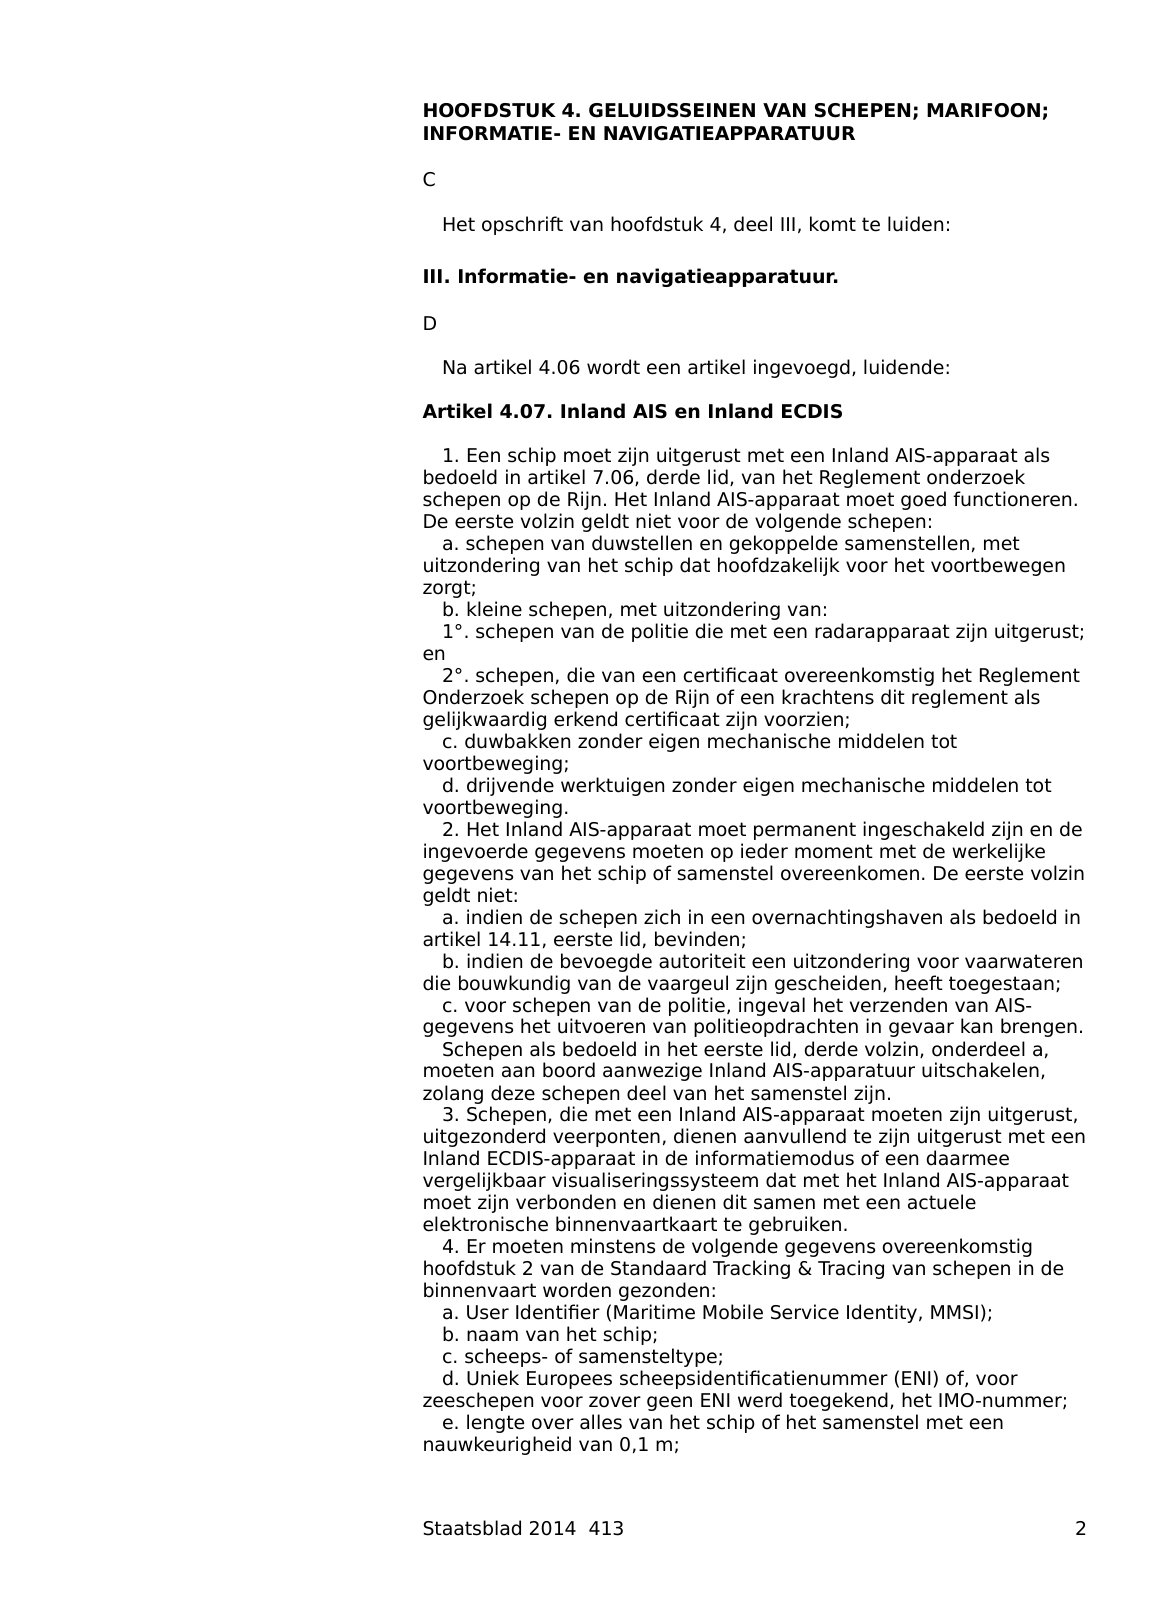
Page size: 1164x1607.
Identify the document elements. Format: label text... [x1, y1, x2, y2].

text 3. Schepen, die met een Inland AIS-apparaat moeten zijn uitgerust, uitgezonderd veerponten, dienen aanvullend te zijn uitgerust met een Inland ECDIS-apparaat in de informatiemodus of een daarmee vergelijkbaar visualiseringssysteem dat met het Inland AIS-apparaat moet zijn verbonden en dienen dit samen met een actuele elektronische binnenvaartkaart te gebruiken. [422, 1104, 1087, 1236]
text C [422, 169, 1087, 191]
text 1. Een schip moet zijn uitgerust met een Inland AIS-apparaat als bedoeld in artikel 7.06, derde lid, van het Reglement onderzoek schepen op de Rijn. Het Inland AIS-apparaat moet goed functioneren. De eerste volzin geldt niet voor de volgende schepen: [422, 445, 1087, 533]
text a. User Identifier (Maritime Mobile Service Identity, MMSI); [422, 1302, 1087, 1324]
subtitle Artikel 4.07. Inland AIS en Inland ECDIS [422, 401, 1087, 423]
text Schepen als bedoeld in het eerste lid, derde volzin, onderdeel a, moeten aan boord aanwezige Inland AIS-apparatuur uitschakelen, zolang deze schepen deel van het samenstel zijn. [422, 1038, 1087, 1104]
subtitle HOOFDSTUK 4. GELUIDSSEINEN VAN SCHEPEN; MARIFOON; INFORMATIE- EN NAVIGATIEAPPARATUUR [422, 100, 1087, 144]
text d. Uniek Europees scheepsidentificatienummer (ENI) of, voor zeeschepen voor zover geen ENI werd toegekend, het IMO-nummer; [422, 1368, 1087, 1412]
text a. indien de schepen zich in een overnachtingshaven als bedoeld in artikel 14.11, eerste lid, bevinden; [422, 907, 1087, 951]
text D [422, 312, 1087, 334]
text Het opschrift van hoofdstuk 4, deel III, komt te luiden: [422, 213, 1087, 236]
text 1°. schepen van de politie die met een radarapparaat zijn uitgerust; en [422, 621, 1087, 665]
text d. drijvende werktuigen zonder eigen mechanische middelen tot voortbeweging. [422, 775, 1087, 819]
text 2. Het Inland AIS-apparaat moet permanent ingeschakeld zijn en de ingevoerde gegevens moeten op ieder moment met de werkelijke gegevens van het schip of samenstel overeenkomen. De eerste volzin geldt niet: [422, 819, 1087, 907]
text b. naam van het schip; [422, 1324, 1087, 1346]
text 2°. schepen, die van een certificaat overeenkomstig het Reglement Onderzoek schepen op de Rijn of een krachtens dit reglement als gelijkwaardig erkend certificaat zijn voorzien; [422, 665, 1087, 731]
text c. scheeps- of samensteltype; [422, 1346, 1087, 1368]
subtitle III. Informatie- en navigatieapparatuur. [422, 266, 1087, 287]
text b. kleine schepen, met uitzondering van: [422, 599, 1087, 621]
text a. schepen van duwstellen en gekoppelde samenstellen, met uitzondering van het schip dat hoofdzakelijk voor het voortbewegen zorgt; [422, 533, 1087, 599]
text c. duwbakken zonder eigen mechanische middelen tot voortbeweging; [422, 731, 1087, 775]
text b. indien de bevoegde autoriteit een uitzondering voor vaarwateren die bouwkundig van de vaargeul zijn gescheiden, heeft toegestaan; [422, 951, 1087, 994]
text 4. Er moeten minstens de volgende gegevens overeenkomstig hoofdstuk 2 van de Standaard Tracking & Tracing van schepen in de binnenvaart worden gezonden: [422, 1236, 1087, 1302]
text c. voor schepen van de politie, ingeval het verzenden van AIS-gegevens het uitvoeren van politieopdrachten in gevaar kan brengen. [422, 994, 1087, 1038]
text e. lengte over alles van het schip of het samenstel met een nauwkeurigheid van 0,1 m; [422, 1412, 1087, 1456]
text Na artikel 4.06 wordt een artikel ingevoegd, luidende: [422, 357, 1087, 379]
